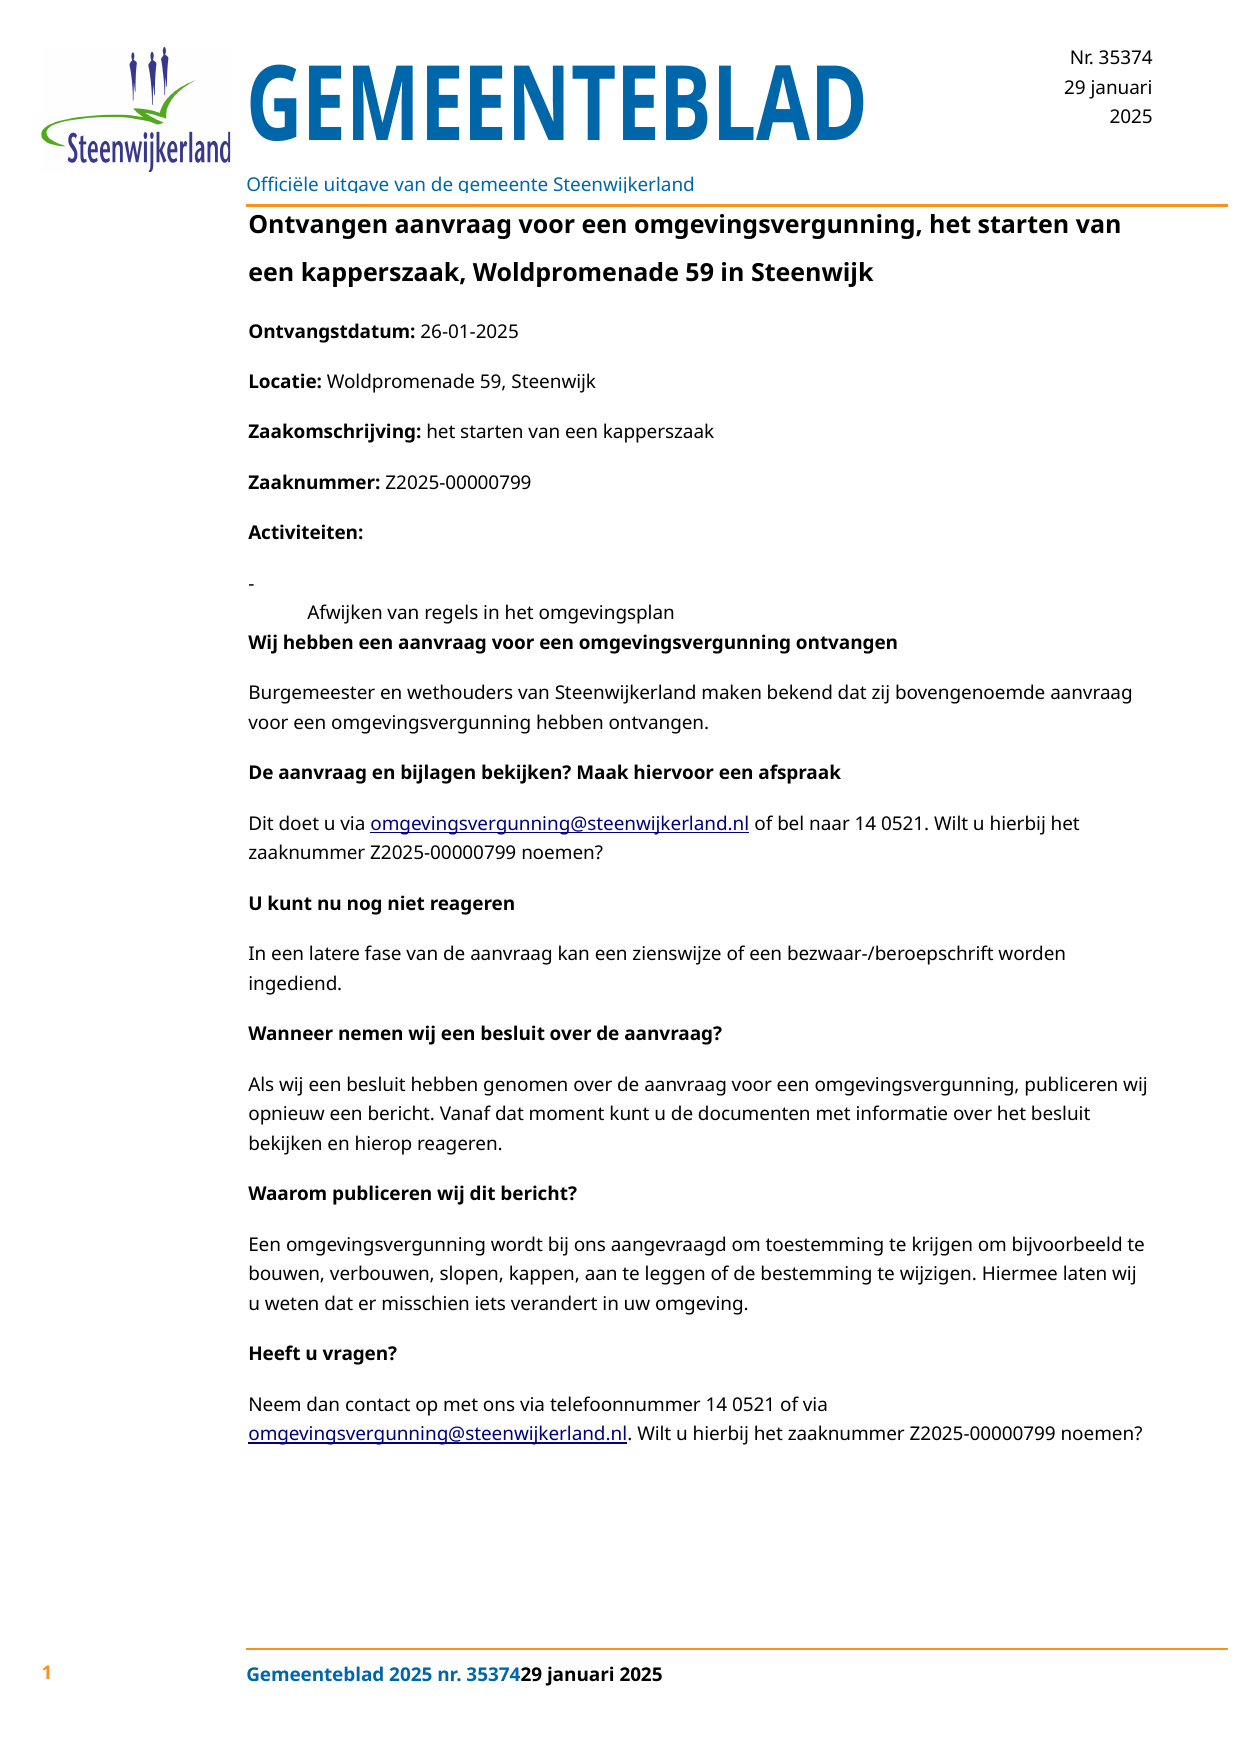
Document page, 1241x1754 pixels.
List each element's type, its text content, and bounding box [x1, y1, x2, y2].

text Een omgevingsvergunning wordt bij ons aangevraagd om toestemming te krijgen om bijvoorbeeld te bouwen, verbouwen, slopen, kappen, aan te leggen of de bestemming te wijzigen. Hiermee laten wij u weten dat er misschien iets verandert in uw omgeving. [248, 1231, 1152, 1316]
text U kunt nu nog niet reageren [248, 890, 1152, 916]
text Neem dan contact op met ons via telefoonnummer 14 0521 of via omgevingsvergunning@steenwijkerland.nl. Wilt u hierbij het zaaknummer Z2025-00000799 noemen? [248, 1391, 1152, 1446]
text Burgemeester en wethouders van Steenwijkerland maken bekend dat zij bovengenoemde aanvraag voor een omgevingsvergunning hebben ontvangen. [248, 679, 1152, 735]
picture [41, 47, 231, 172]
text Waarom publiceren wij dit bericht? [248, 1180, 1152, 1206]
text Heeft u vragen? [248, 1340, 1152, 1366]
text Wij hebben een aanvraag voor een omgevingsvergunning ontvangen [248, 629, 1152, 655]
text Ontvangstdatum: 26-01-2025 [248, 318, 1152, 344]
text Zaakomschrijving: het starten van een kapperszaak [248, 419, 1152, 444]
text Ontvangen aanvraag voor een omgevingsvergunning, het starten van een kapperszaak, Woldpromenade 59 in Steenwijk [248, 207, 1152, 288]
list Afwijken van regels in het omgevingsplan [248, 599, 1152, 625]
text Dit doet u via omgevingsvergunning@steenwijkerland.nl of bel naar 14 0521. Wilt u hierbij het zaaknummer Z2025-00000799 noemen? [248, 810, 1152, 865]
text In een latere fase van de aanvraag kan een zienswijze of een bezwaar-/beroepschrift worden ingediend. [248, 940, 1152, 996]
text Als wij een besluit hebben genomen over de aanvraag voor een omgevingsvergunning, publiceren wij opnieuw een bericht. Vanaf dat moment kunt u de documenten met informatie over het besluit bekijken en hierop reageren. [248, 1071, 1152, 1156]
text De aanvraag en bijlagen bekijken? Maak hiervoor een afspraak [248, 759, 1152, 785]
text Wanneer nemen wij een besluit over de aanvraag? [248, 1020, 1152, 1046]
text Activiteiten: [248, 519, 1152, 545]
text Locatie: Woldpromenade 59, Steenwijk [248, 368, 1152, 394]
text Zaaknummer: Z2025-00000799 [248, 469, 1152, 495]
